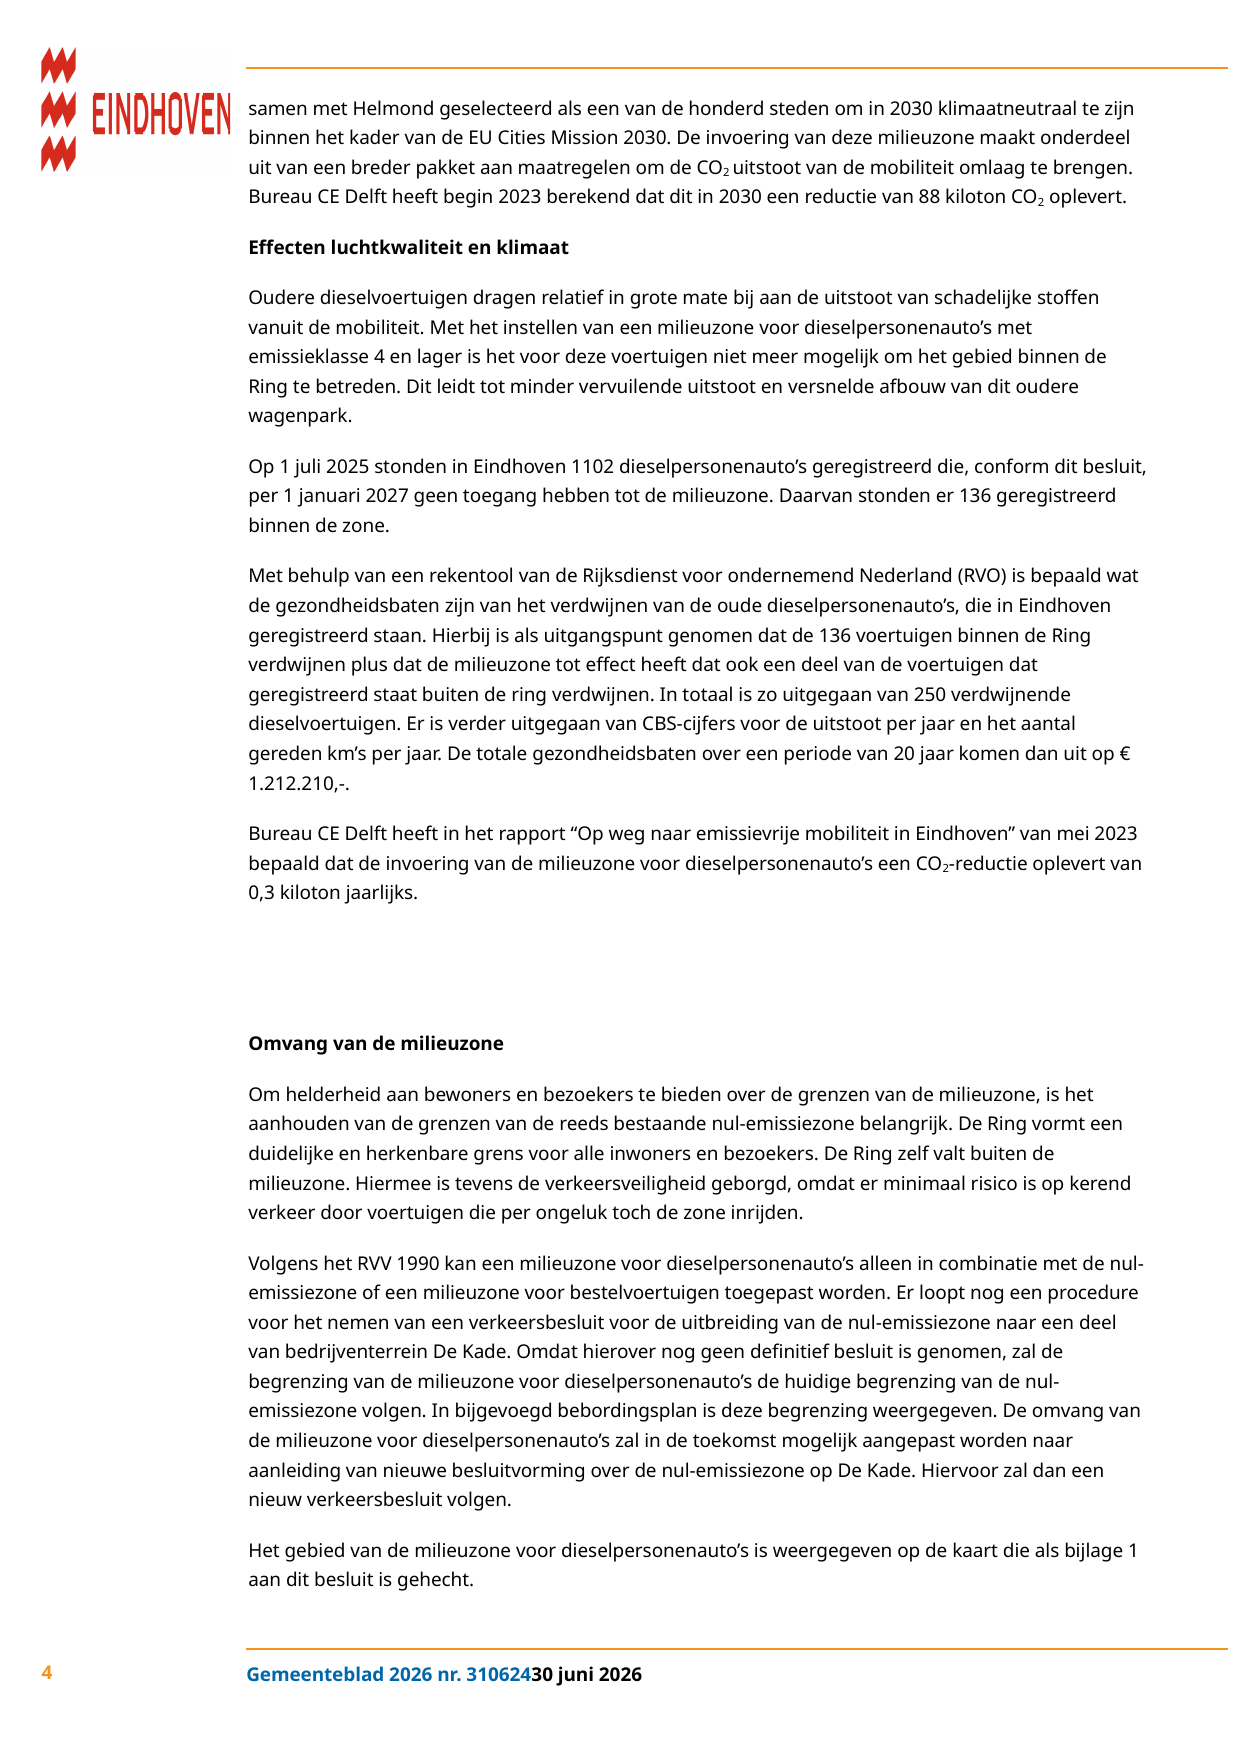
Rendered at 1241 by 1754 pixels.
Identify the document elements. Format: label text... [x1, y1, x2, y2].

text Omvang van de milieuzone [248, 1031, 1152, 1056]
text Om helderheid aan bewoners en bezoekers te bieden over de grenzen van de milieuzone, is het aanhouden van de grenzen van de reeds bestaande nul-emissiezone belangrijk. De Ring vormt een duidelijke en herkenbare grens voor alle inwoners en bezoekers. De Ring zelf valt buiten de milieuzone. Hiermee is tevens de verkeersveiligheid geborgd, omdat er minimaal risico is op kerend verkeer door voertuigen die per ongeluk toch de zone inrijden. [248, 1081, 1152, 1225]
text Op 1 juli 2025 stonden in Eindhoven 1102 dieselpersonenauto’s geregistreerd die, conform dit besluit, per 1 januari 2027 geen toegang hebben tot de milieuzone. Daarvan stonden er 136 geregistreerd binnen de zone. [248, 453, 1152, 538]
picture [41, 47, 231, 172]
text Bureau CE Delft heeft in het rapport “Op weg naar emissievrije mobiliteit in Eindhoven” van mei 2023 bepaald dat de invoering van de milieuzone voor dieselpersonenauto’s een CO2-reductie oplevert van 0,3 kiloton jaarlijks. [248, 820, 1152, 905]
text Effecten luchtkwaliteit en klimaat [248, 234, 1152, 260]
text samen met Helmond geselecteerd als een van de honderd steden om in 2030 klimaatneutraal te zijn binnen het kader van de EU Cities Mission 2030. De invoering van deze milieuzone maakt onderdeel uit van een breder pakket aan maatregelen om de CO2 uitstoot van de mobiliteit omlaag te brengen. Bureau CE Delft heeft begin 2023 berekend dat dit in 2030 een reductie van 88 kiloton CO2 oplevert. [248, 95, 1152, 209]
text Volgens het RVV 1990 kan een milieuzone voor dieselpersonenauto’s alleen in combinatie met de nul-emissiezone of een milieuzone voor bestelvoertuigen toegepast worden. Er loopt nog een procedure voor het nemen van een verkeersbesluit voor de uitbreiding van de nul-emissiezone naar een deel van bedrijventerrein De Kade. Omdat hierover nog geen definitief besluit is genomen, zal de begrenzing van de milieuzone voor dieselpersonenauto’s de huidige begrenzing van de nul-emissiezone volgen. In bijgevoegd bebordingsplan is deze begrenzing weergegeven. De omvang van de milieuzone voor dieselpersonenauto’s zal in de toekomst mogelijk aangepast worden naar aanleiding van nieuwe besluitvorming over de nul-emissiezone op De Kade. Hiervoor zal dan een nieuw verkeersbesluit volgen. [248, 1250, 1152, 1512]
text Het gebied van de milieuzone voor dieselpersonenauto’s is weergegeven op de kaart die als bijlage 1 aan dit besluit is gehecht. [248, 1537, 1152, 1592]
text Met behulp van een rekentool van de Rijksdienst voor ondernemend Nederland (RVO) is bepaald wat de gezondheidsbaten zijn van het verdwijnen van de oude dieselpersonenauto’s, die in Eindhoven geregistreerd staan. Hierbij is als uitgangspunt genomen dat de 136 voertuigen binnen de Ring verdwijnen plus dat de milieuzone tot effect heeft dat ook een deel van de voertuigen dat geregistreerd staat buiten de ring verdwijnen. In totaal is zo uitgegaan van 250 verdwijnende dieselvoertuigen. Er is verder uitgegaan van CBS-cijfers voor de uitstoot per jaar en het aantal gereden km’s per jaar. De totale gezondheidsbaten over een periode van 20 jaar komen dan uit op € 1.212.210,-. [248, 563, 1152, 796]
text Oudere dieselvoertuigen dragen relatief in grote mate bij aan de uitstoot van schadelijke stoffen vanuit de mobiliteit. Met het instellen van een milieuzone voor dieselpersonenauto’s met emissieklasse 4 en lager is het voor deze voertuigen niet meer mogelijk om het gebied binnen de Ring te betreden. Dit leidt tot minder vervuilende uitstoot en versnelde afbouw van dit oudere wagenpark. [248, 284, 1152, 428]
